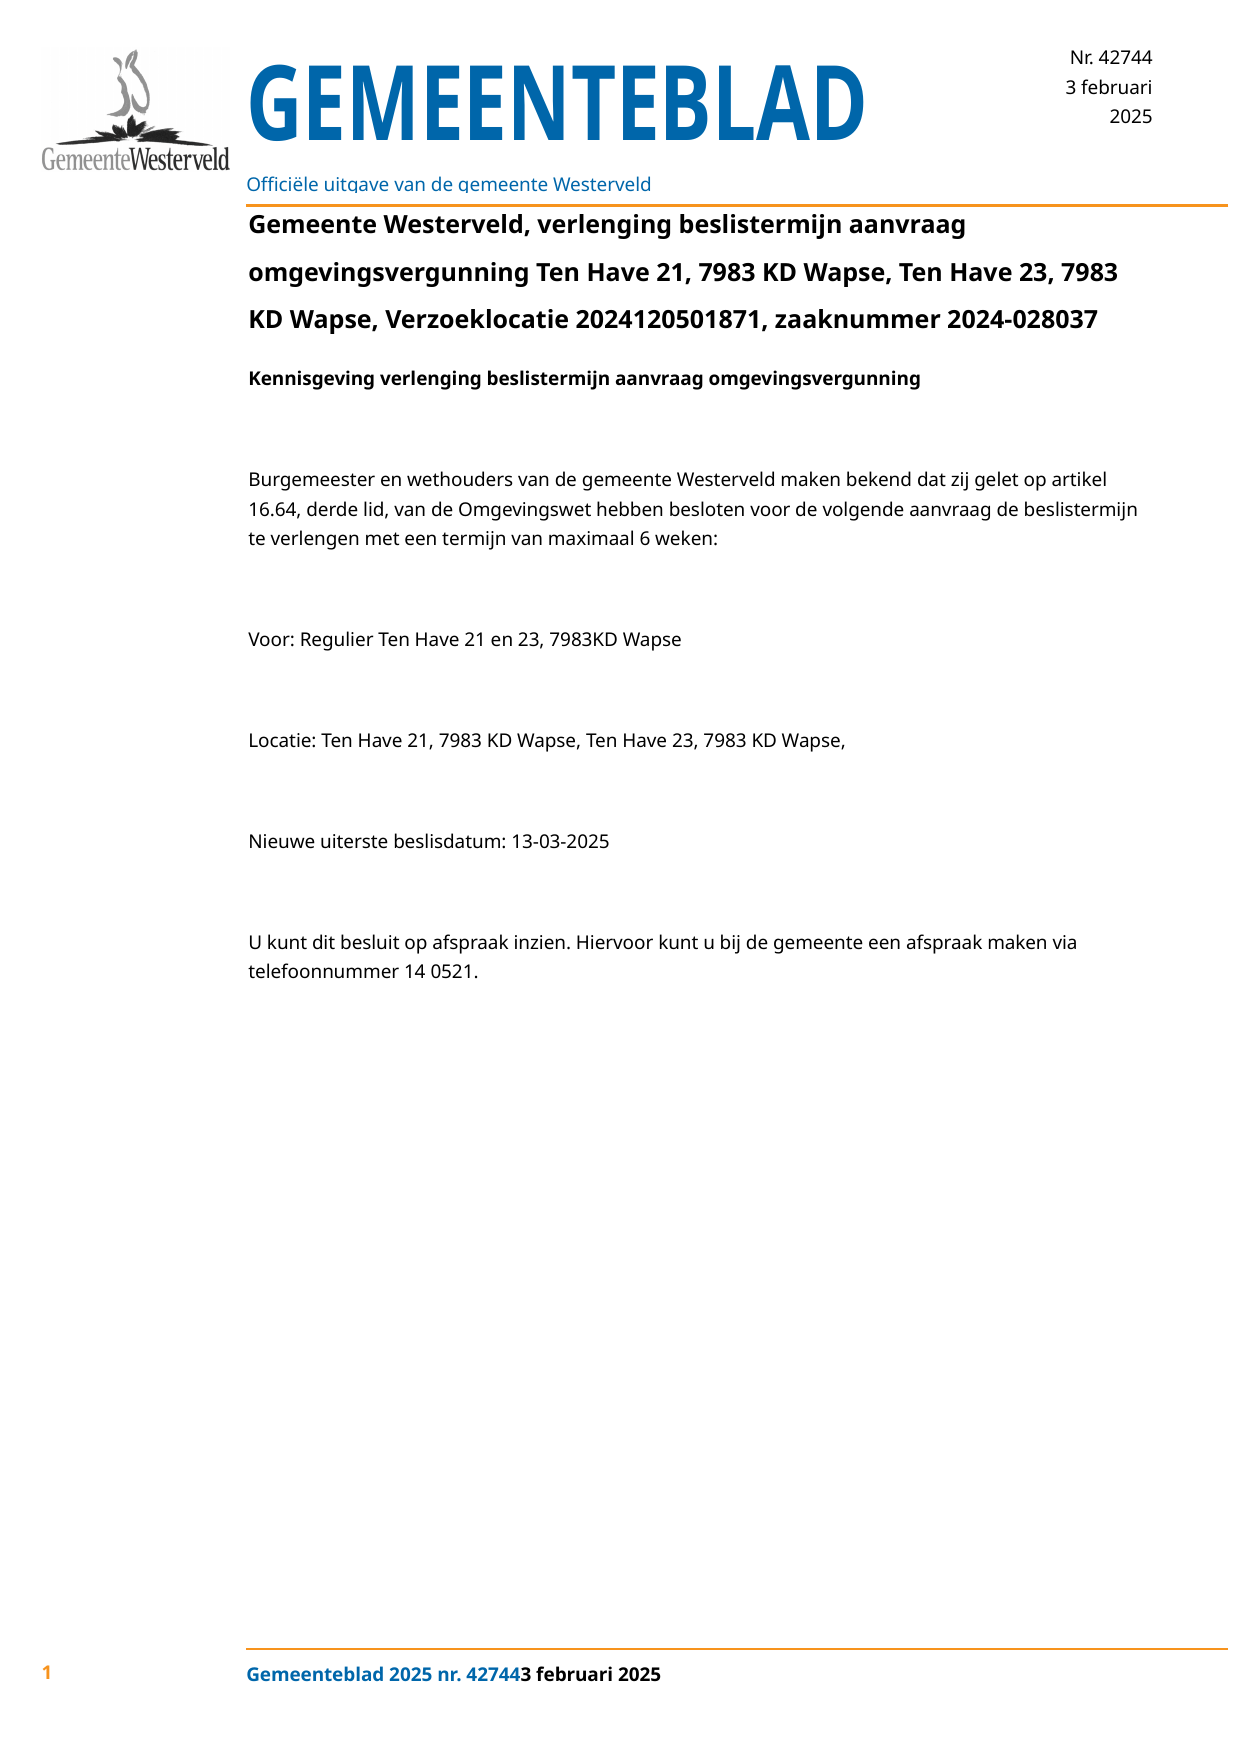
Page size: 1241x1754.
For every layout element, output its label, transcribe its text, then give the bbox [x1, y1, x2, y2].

text U kunt dit besluit op afspraak inzien. Hiervoor kunt u bij de gemeente een afspraak maken via telefoonnummer 14 0521. [248, 929, 1152, 984]
text Nieuwe uiterste beslisdatum: 13-03-2025 [248, 828, 1152, 854]
text Kennisgeving verlenging beslistermijn aanvraag omgevingsvergunning [248, 366, 1152, 391]
text Locatie: Ten Have 21, 7983 KD Wapse, Ten Have 23, 7983 KD Wapse, [248, 727, 1152, 753]
text Burgemeester en wethouders van de gemeente Westerveld maken bekend dat zij gelet op artikel 16.64, derde lid, van de Omgevingswet hebben besloten voor de volgende aanvraag de beslistermijn te verlengen met een termijn van maximaal 6 weken: [248, 466, 1152, 551]
picture [41, 47, 231, 172]
text Gemeente Westerveld, verlenging beslistermijn aanvraag omgevingsvergunning Ten Have 21, 7983 KD Wapse, Ten Have 23, 7983 KD Wapse, Verzoeklocatie 2024120501871, zaaknummer 2024-028037 [248, 207, 1152, 336]
text Voor: Regulier Ten Have 21 en 23, 7983KD Wapse [248, 626, 1152, 652]
